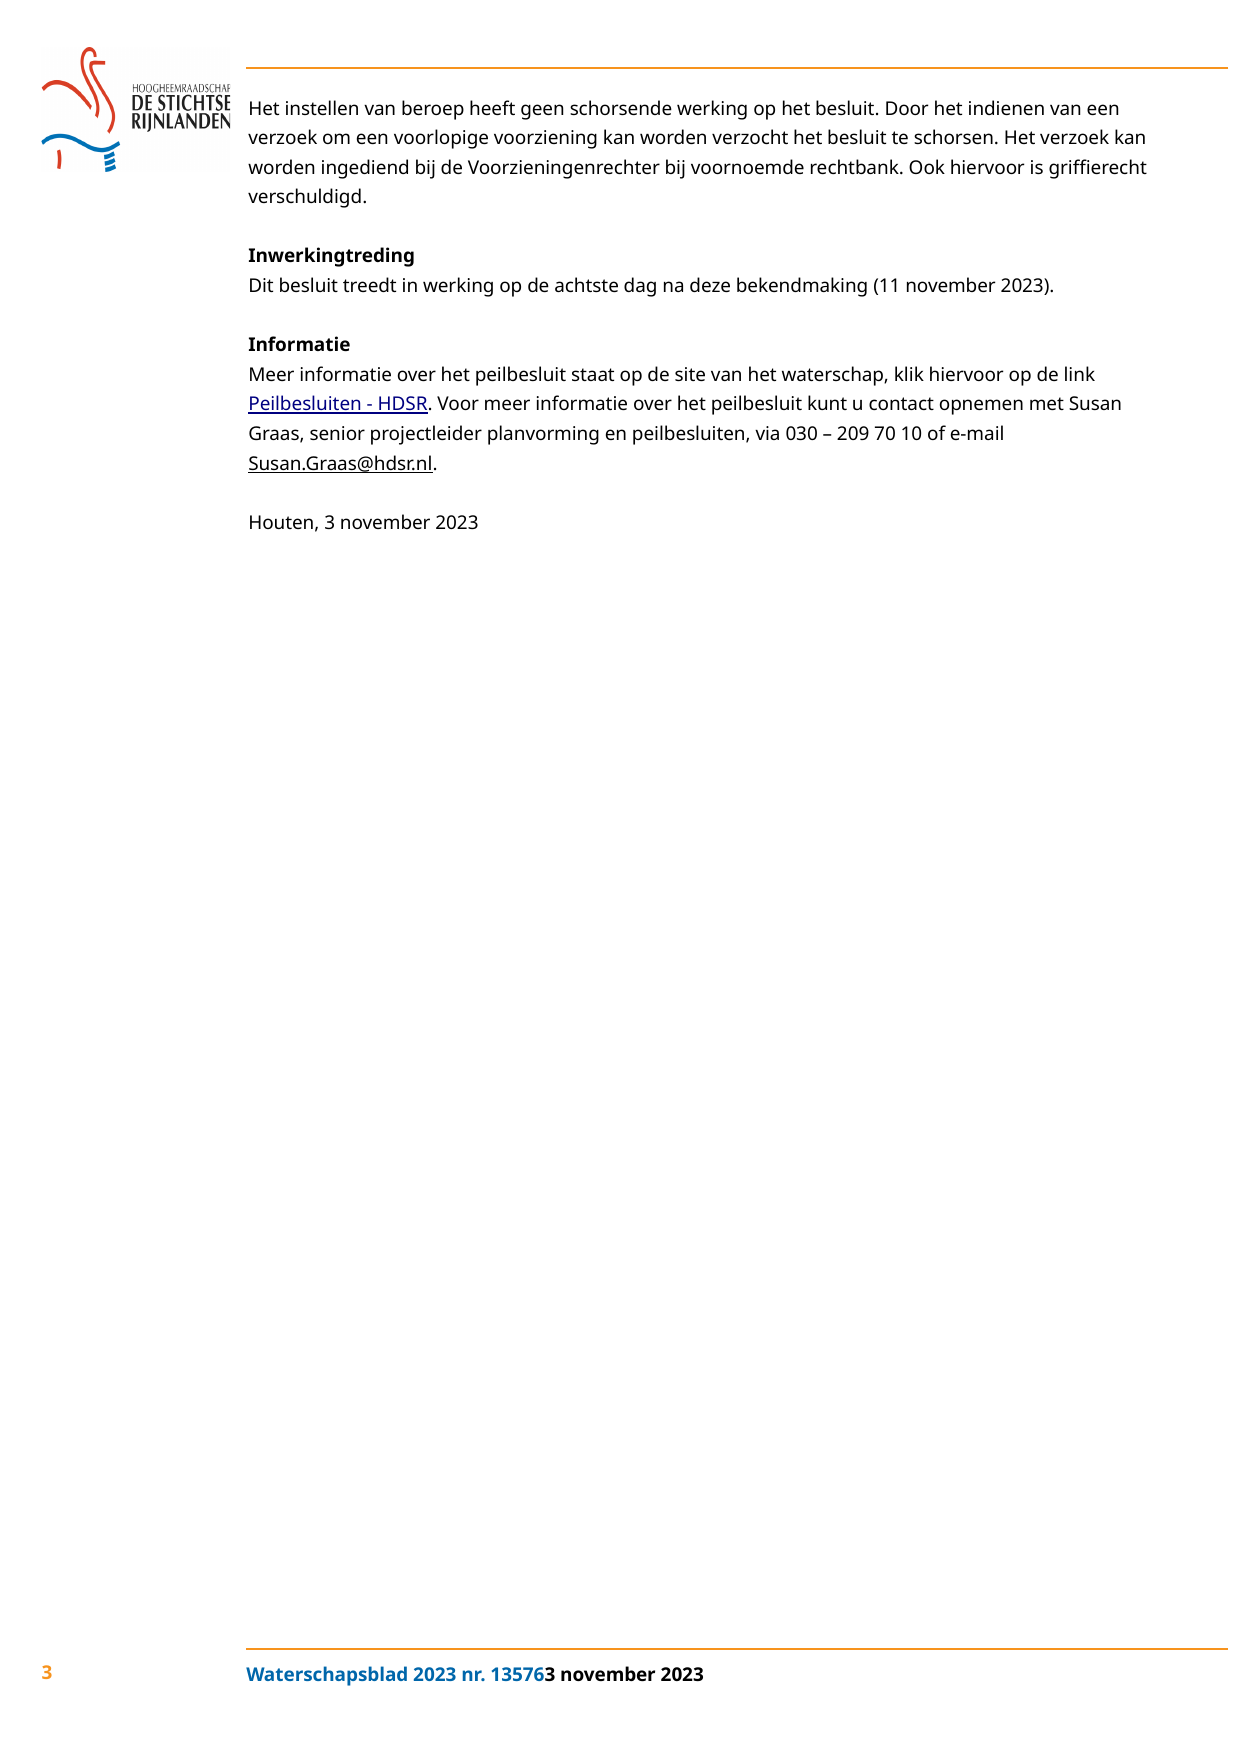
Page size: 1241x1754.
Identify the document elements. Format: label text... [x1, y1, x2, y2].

text Informatie [248, 331, 1152, 357]
text Dit besluit treedt in werking op de achtste dag na deze bekendmaking (11 november 2023). [248, 272, 1152, 298]
text Het instellen van beroep heeft geen schorsende werking op het besluit. Door het indienen van een verzoek om een voorlopige voorziening kan worden verzocht het besluit te schorsen. Het verzoek kan worden ingediend bij de Voorzieningenrechter bij voornoemde rechtbank. Ook hiervoor is griffierecht verschuldigd. [248, 95, 1152, 209]
text Houten, 3 november 2023 [248, 509, 1152, 535]
text Meer informatie over het peilbesluit staat op de site van het waterschap, klik hiervoor op de link Peilbesluiten - HDSR. Voor meer informatie over het peilbesluit kunt u contact opnemen met Susan Graas, senior projectleider planvorming en peilbesluiten, via 030 – 209 70 10 of e-mail Susan.Graas@hdsr.nl. [248, 361, 1152, 476]
picture [41, 47, 231, 172]
text Inwerkingtreding [248, 243, 1152, 268]
